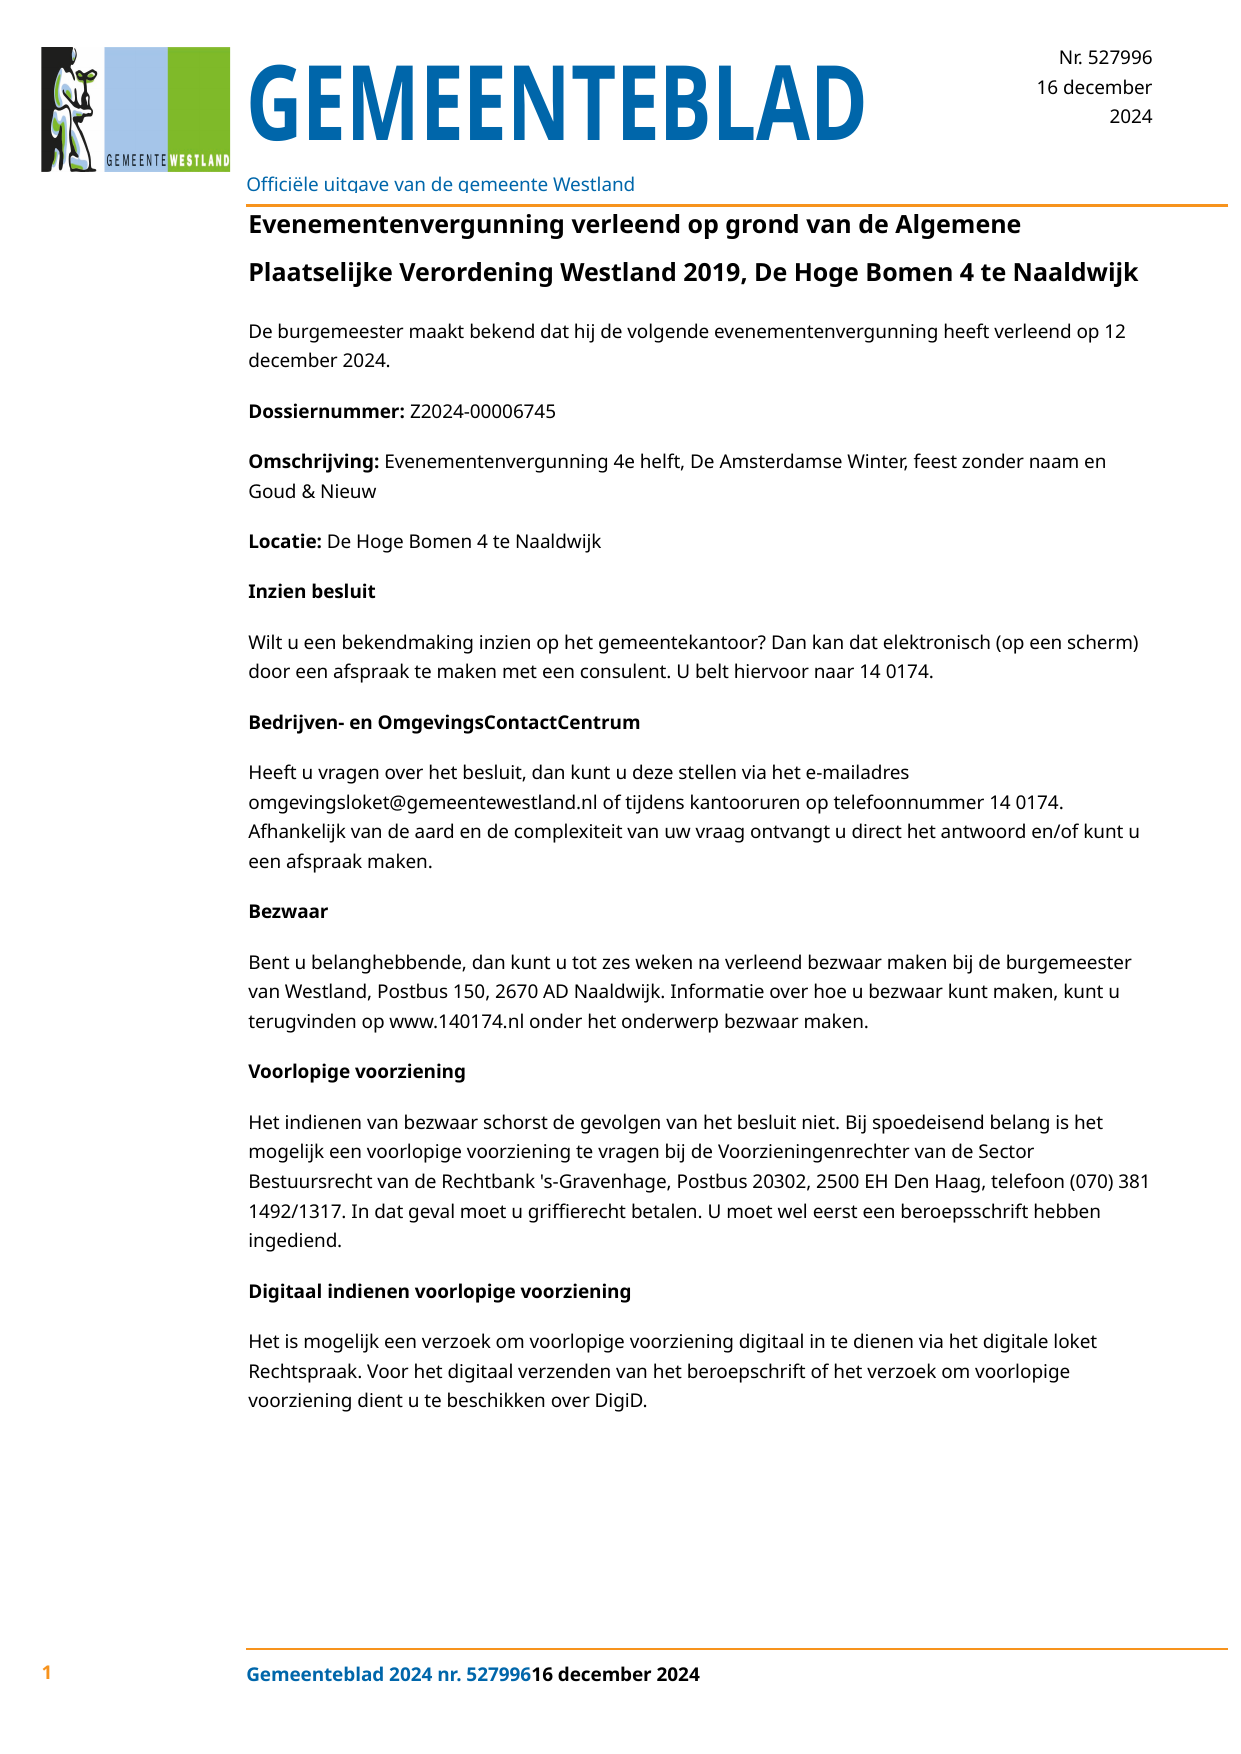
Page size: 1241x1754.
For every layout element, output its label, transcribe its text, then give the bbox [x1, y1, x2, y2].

text Inzien besluit [248, 579, 1152, 604]
text Het indienen van bezwaar schorst de gevolgen van het besluit niet. Bij spoedeisend belang is het mogelijk een voorlopige voorziening te vragen bij de Voorzieningenrechter van de Sector Bestuursrecht van de Rechtbank 's-Gravenhage, Postbus 20302, 2500 EH Den Haag, telefoon (070) 381 1492/1317. In dat geval moet u griffierecht betalen. U moet wel eerst een beroepsschrift hebben ingediend. [248, 1109, 1152, 1253]
text Het is mogelijk een verzoek om voorlopige voorziening digitaal in te dienen via het digitale loket Rechtspraak. Voor het digitaal verzenden van het beroepschrift of het verzoek om voorlopige voorziening dient u te beschikken over DigiD. [248, 1328, 1152, 1413]
text Bezwaar [248, 899, 1152, 924]
text Wilt u een bekendmaking inzien op het gemeentekantoor? Dan kan dat elektronisch (op een scherm) door een afspraak te maken met een consulent. U belt hiervoor naar 14 0174. [248, 629, 1152, 684]
text Locatie: De Hoge Bomen 4 te Naaldwijk [248, 528, 1152, 554]
text Heeft u vragen over het besluit, dan kunt u deze stellen via het e-mailadres omgevingsloket@gemeentewestland.nl of tijdens kantooruren op telefoonnummer 14 0174. Afhankelijk van de aard en de complexiteit van uw vraag ontvangt u direct het antwoord en/of kunt u een afspraak maken. [248, 759, 1152, 874]
text De burgemeester maakt bekend dat hij de volgende evenementenvergunning heeft verleend op 12 december 2024. [248, 318, 1152, 373]
text Dossiernummer: Z2024-00006745 [248, 398, 1152, 424]
text Voorlopige voorziening [248, 1059, 1152, 1084]
text Bent u belanghebbende, dan kunt u tot zes weken na verleend bezwaar maken bij de burgemeester van Westland, Postbus 150, 2670 AD Naaldwijk. Informatie over hoe u bezwaar kunt maken, kunt u terugvinden op www.140174.nl onder het onderwerp bezwaar maken. [248, 949, 1152, 1034]
text Evenementenvergunning verleend op grond van de Algemene Plaatselijke Verordening Westland 2019, De Hoge Bomen 4 te Naaldwijk [248, 207, 1152, 288]
text Omschrijving: Evenementenvergunning 4e helft, De Amsterdamse Winter, feest zonder naam en Goud & Nieuw [248, 448, 1152, 504]
picture [41, 47, 231, 172]
text Digitaal indienen voorlopige voorziening [248, 1278, 1152, 1304]
text Bedrijven- en OmgevingsContactCentrum [248, 709, 1152, 735]
